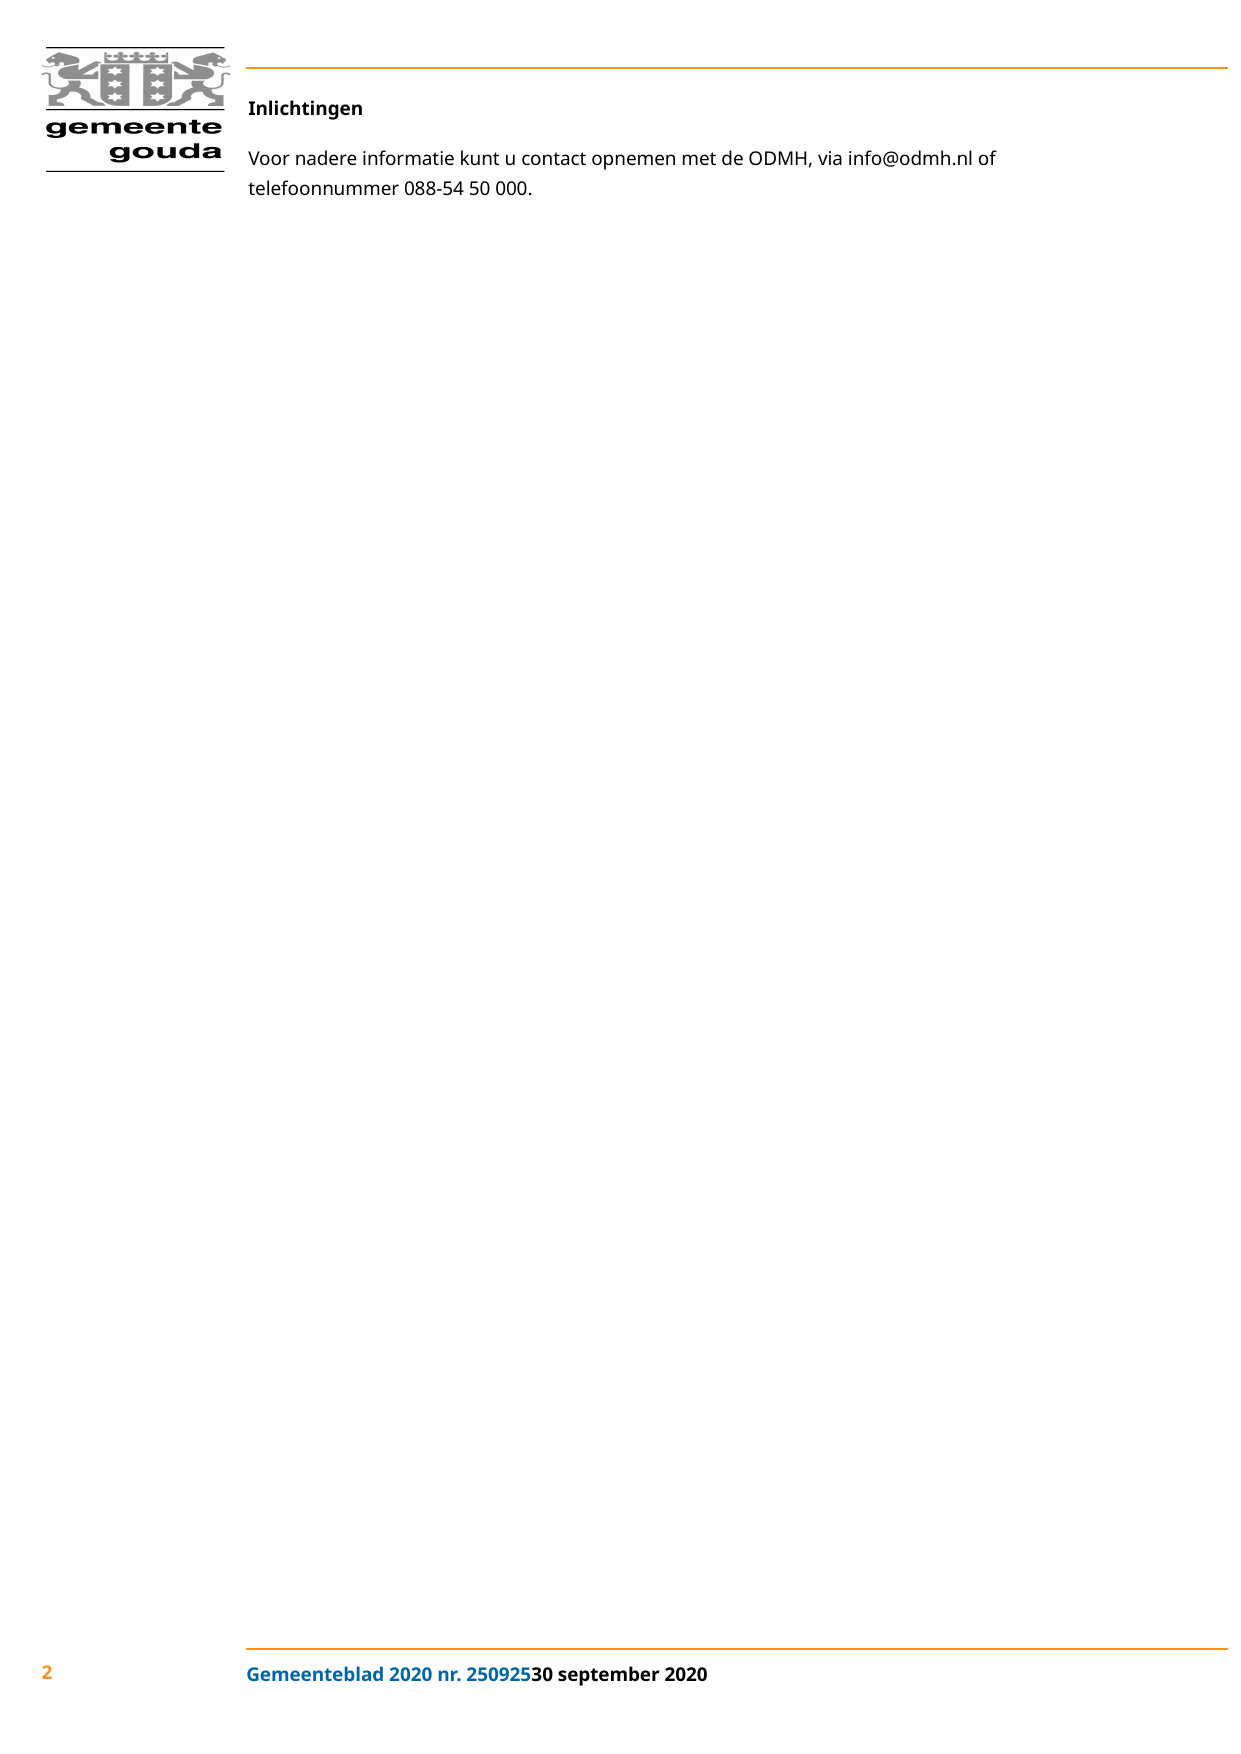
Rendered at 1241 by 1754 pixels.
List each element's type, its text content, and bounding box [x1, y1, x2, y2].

picture [41, 47, 231, 172]
text Inlichtingen [248, 95, 1152, 121]
text Voor nadere informatie kunt u contact opnemen met de ODMH, via info@odmh.nl of telefoonnummer 088-54 50 000. [248, 145, 1152, 201]
